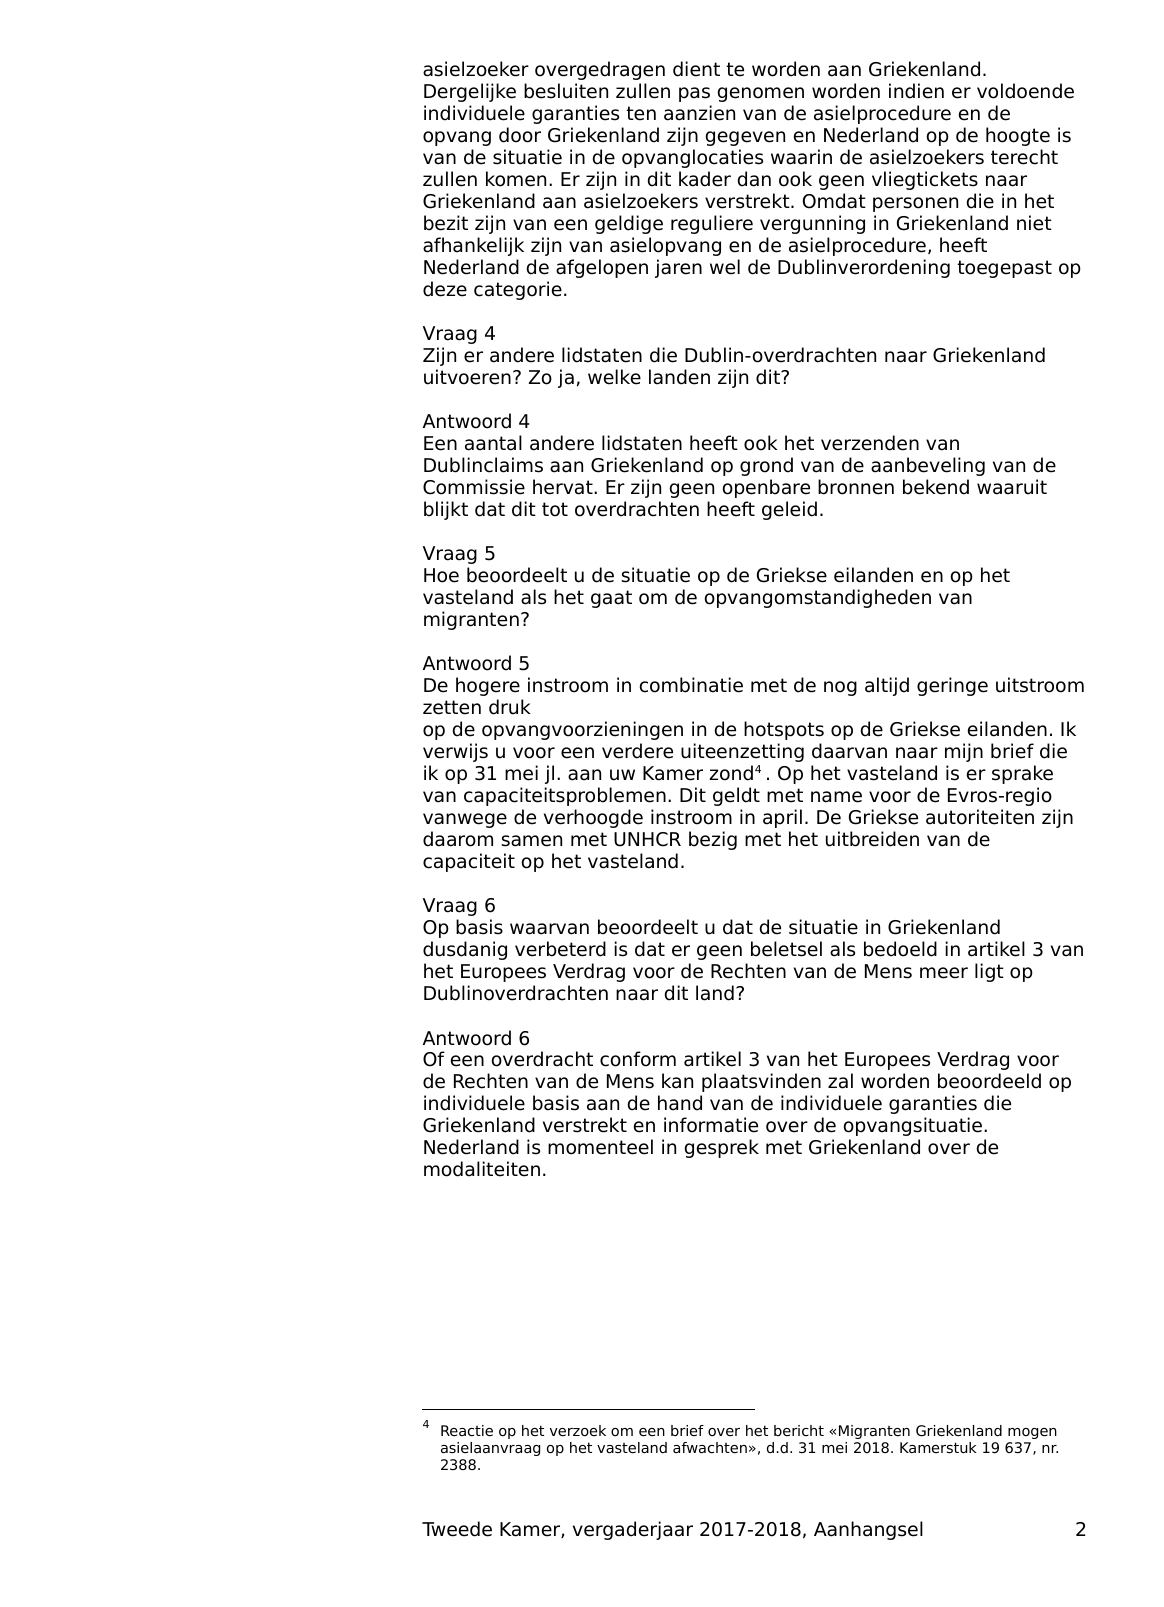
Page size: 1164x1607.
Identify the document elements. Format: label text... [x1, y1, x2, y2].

text Of een overdracht conform artikel 3 van het Europees Verdrag voor de Rechten van de Mens kan plaatsvinden zal worden beoordeeld op individuele basis aan de hand van de individuele garanties die Griekenland verstrekt en informatie over de opvangsituatie. Nederland is momenteel in gesprek met Griekenland over de modaliteiten. [422, 1049, 1087, 1181]
text Antwoord 6 [422, 1027, 1087, 1049]
text Een aantal andere lidstaten heeft ook het verzenden van Dublinclaims aan Griekenland op grond van de aanbeveling van de Commissie hervat. Er zijn geen openbare bronnen bekend waaruit blijkt dat dit tot overdrachten heeft geleid. [422, 433, 1087, 521]
text op de opvangvoorzieningen in de hotspots op de Griekse eilanden. Ik verwijs u voor een verdere uiteenzetting daarvan naar mijn brief die ik op 31 mei jl. aan uw Kamer zond. Op het vasteland is er sprake van capaciteitsproblemen. Dit geldt met name voor de Evros-regio vanwege de verhoogde instroom in april. De Griekse autoriteiten zijn daarom samen met UNHCR bezig met het uitbreiden van de capaciteit op het vasteland. [422, 719, 1087, 873]
text Vraag 4 [422, 323, 1087, 345]
text Op basis waarvan beoordeelt u dat de situatie in Griekenland dusdanig verbeterd is dat er geen beletsel als bedoeld in artikel 3 van het Europees Verdrag voor de Rechten van de Mens meer ligt op Dublinoverdrachten naar dit land? [422, 917, 1087, 1005]
text De hogere instroom in combinatie met de nog altijd geringe uitstroom zetten druk [422, 675, 1087, 719]
text Antwoord 4 [422, 411, 1087, 433]
text Vraag 6 [422, 895, 1087, 917]
text Reactie op het verzoek om een brief over het bericht «Migranten Griekenland mogen asielaanvraag op het vasteland afwachten», d.d. 31 mei 2018. Kamerstuk 19 637, nr. 2388. [422, 1418, 1087, 1474]
text asielzoeker overgedragen dient te worden aan Griekenland. Dergelijke besluiten zullen pas genomen worden indien er voldoende individuele garanties ten aanzien van de asielprocedure en de opvang door Griekenland zijn gegeven en Nederland op de hoogte is van de situatie in de opvanglocaties waarin de asielzoekers terecht zullen komen. Er zijn in dit kader dan ook geen vliegtickets naar Griekenland aan asielzoekers verstrekt. Omdat personen die in het bezit zijn van een geldige reguliere vergunning in Griekenland niet afhankelijk zijn van asielopvang en de asielprocedure, heeft Nederland de afgelopen jaren wel de Dublinverordening toegepast op deze categorie. [422, 59, 1087, 301]
text Hoe beoordeelt u de situatie op de Griekse eilanden en op het vasteland als het gaat om de opvangomstandigheden van migranten? [422, 565, 1087, 631]
text Zijn er andere lidstaten die Dublin-overdrachten naar Griekenland uitvoeren? Zo ja, welke landen zijn dit? [422, 345, 1087, 389]
text Antwoord 5 [422, 653, 1087, 675]
text Vraag 5 [422, 543, 1087, 565]
